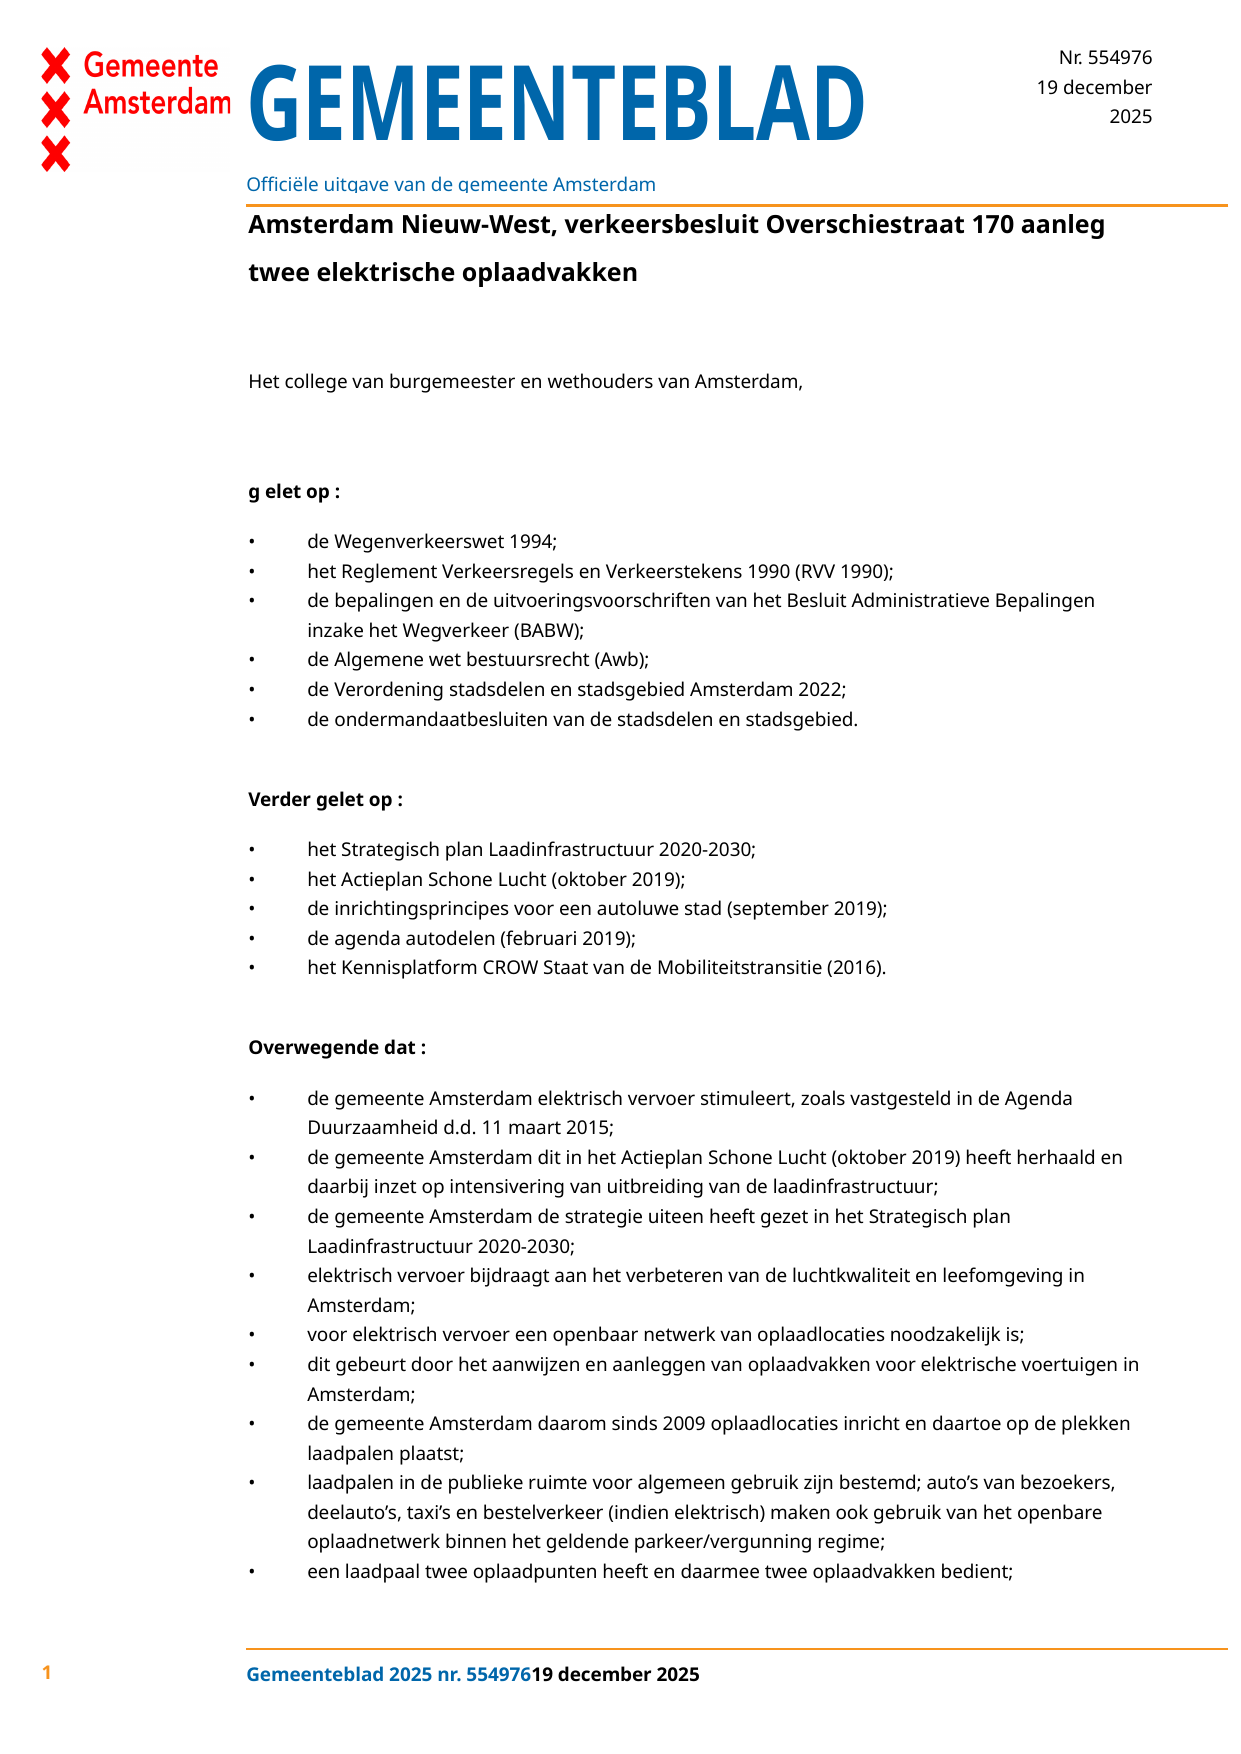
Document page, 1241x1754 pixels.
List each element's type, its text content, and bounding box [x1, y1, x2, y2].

list het Actieplan Schone Lucht (oktober 2019); [248, 866, 1152, 891]
text Het college van burgemeester en wethouders van Amsterdam, [248, 368, 1152, 394]
list de agenda autodelen (februari 2019); [248, 925, 1152, 951]
list de bepalingen en de uitvoeringsvoorschriften van het Besluit Administratieve Bepalingen inzake het Wegverkeer (BABW); [248, 587, 1152, 643]
list de Wegenverkeerswet 1994; [248, 528, 1152, 554]
list de ondermandaatbesluiten van de stadsdelen en stadsgebied. [248, 706, 1152, 731]
list dit gebeurt door het aanwijzen en aanleggen van oplaadvakken voor elektrische voertuigen in Amsterdam; [248, 1351, 1152, 1406]
list de gemeente Amsterdam elektrisch vervoer stimuleert, zoals vastgesteld in de Agenda Duurzaamheid d.d. 11 maart 2015; [248, 1085, 1152, 1140]
text Overwegende dat : [248, 1034, 1152, 1060]
list de gemeente Amsterdam daarom sinds 2009 oplaadlocaties inricht en daartoe op de plekken laadpalen plaatst; [248, 1410, 1152, 1466]
list voor elektrisch vervoer een openbaar netwerk van oplaadlocaties noodzakelijk is; [248, 1322, 1152, 1347]
list de Verordening stadsdelen en stadsgebied Amsterdam 2022; [248, 676, 1152, 702]
text Amsterdam Nieuw-West, verkeersbesluit Overschiestraat 170 aanleg twee elektrische oplaadvakken [248, 207, 1152, 288]
list de gemeente Amsterdam de strategie uiteen heeft gezet in het Strategisch plan Laadinfrastructuur 2020-2030; [248, 1203, 1152, 1258]
list de gemeente Amsterdam dit in het Actieplan Schone Lucht (oktober 2019) heeft herhaald en daarbij inzet op intensivering van uitbreiding van de laadinfrastructuur; [248, 1144, 1152, 1199]
list de inrichtingsprincipes voor een autoluwe stad (september 2019); [248, 895, 1152, 921]
list de Algemene wet bestuursrecht (Awb); [248, 647, 1152, 672]
list een laadpaal twee oplaadpunten heeft en daarmee twee oplaadvakken bedient; [248, 1558, 1152, 1584]
picture [41, 47, 231, 172]
list elektrisch vervoer bijdraagt aan het verbeteren van de luchtkwaliteit en leefomgeving in Amsterdam; [248, 1262, 1152, 1318]
list het Strategisch plan Laadinfrastructuur 2020-2030; [248, 836, 1152, 862]
text Verder gelet op : [248, 786, 1152, 811]
list het Kennisplatform CROW Staat van de Mobiliteitstransitie (2016). [248, 954, 1152, 980]
list het Reglement Verkeersregels en Verkeerstekens 1990 (RVV 1990); [248, 558, 1152, 583]
text g elet op : [248, 478, 1152, 503]
list laadpalen in de publieke ruimte voor algemeen gebruik zijn bestemd; auto’s van bezoekers, deelauto’s, taxi’s en bestelverkeer (indien elektrisch) maken ook gebruik van het openbare oplaadnetwerk binnen het geldende parkeer/vergunning regime; [248, 1469, 1152, 1554]
